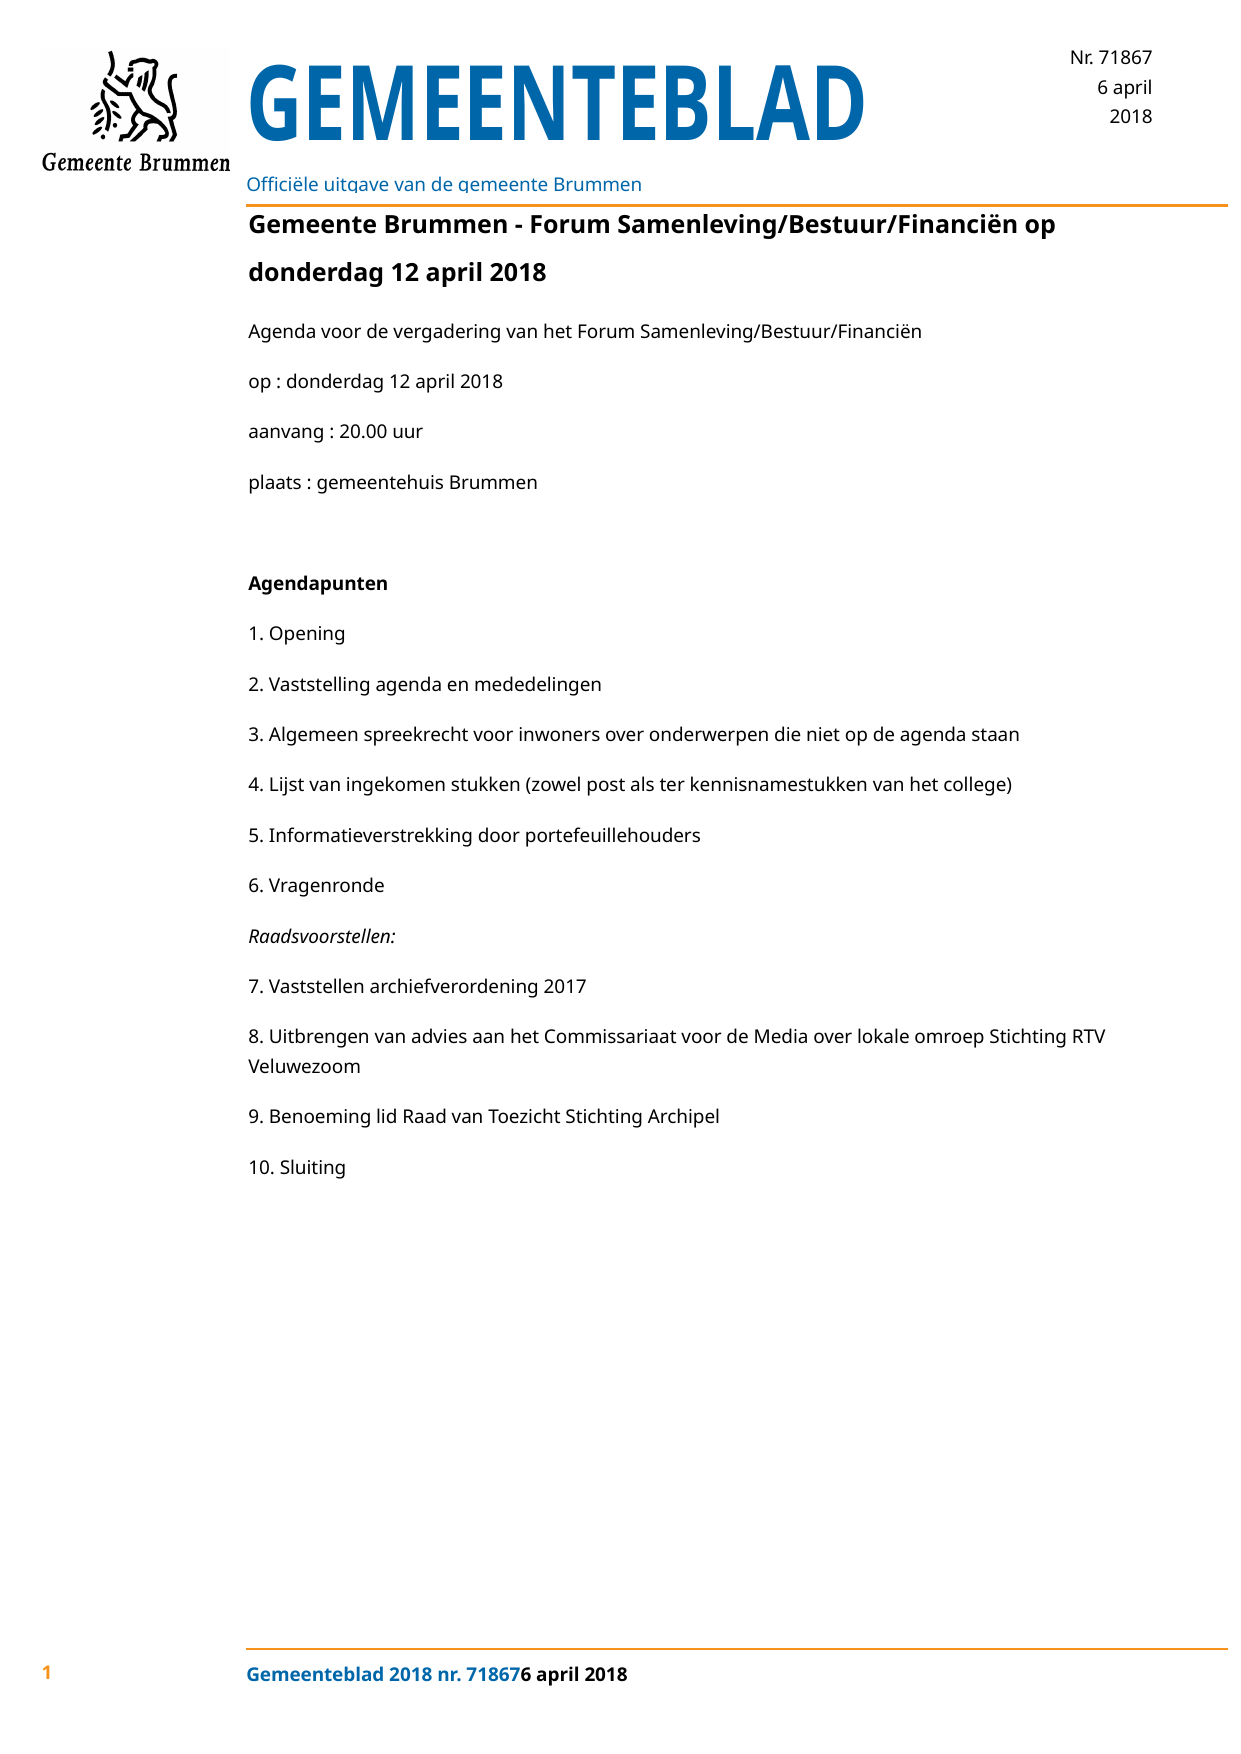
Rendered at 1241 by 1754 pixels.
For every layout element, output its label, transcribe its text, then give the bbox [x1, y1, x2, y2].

text 8. Uitbrengen van advies aan het Commissariaat voor de Media over lokale omroep Stichting RTV Veluwezoom [248, 1024, 1152, 1079]
text aanvang : 20.00 uur [248, 419, 1152, 444]
text 3. Algemeen spreekrecht voor inwoners over onderwerpen die niet op de agenda staan [248, 721, 1152, 747]
text 7. Vaststellen archiefverordening 2017 [248, 973, 1152, 999]
text 4. Lijst van ingekomen stukken (zowel post als ter kennisnamestukken van het college) [248, 772, 1152, 797]
text Raadsvoorstellen: [248, 923, 1152, 949]
text 10. Sluiting [248, 1154, 1152, 1180]
text Agenda voor de vergadering van het Forum Samenleving/Bestuur/Financiën [248, 318, 1152, 344]
text 6. Vragenronde [248, 872, 1152, 898]
text 2. Vaststelling agenda en mededelingen [248, 671, 1152, 697]
text 9. Benoeming lid Raad van Toezicht Stichting Archipel [248, 1104, 1152, 1129]
text 1. Opening [248, 620, 1152, 646]
text Gemeente Brummen - Forum Samenleving/Bestuur/Financiën op donderdag 12 april 2018 [248, 207, 1152, 288]
text plaats : gemeentehuis Brummen [248, 469, 1152, 495]
picture [41, 47, 231, 172]
text Agendapunten [248, 570, 1152, 596]
text op : donderdag 12 april 2018 [248, 368, 1152, 394]
text 5. Informatieverstrekking door portefeuillehouders [248, 822, 1152, 848]
